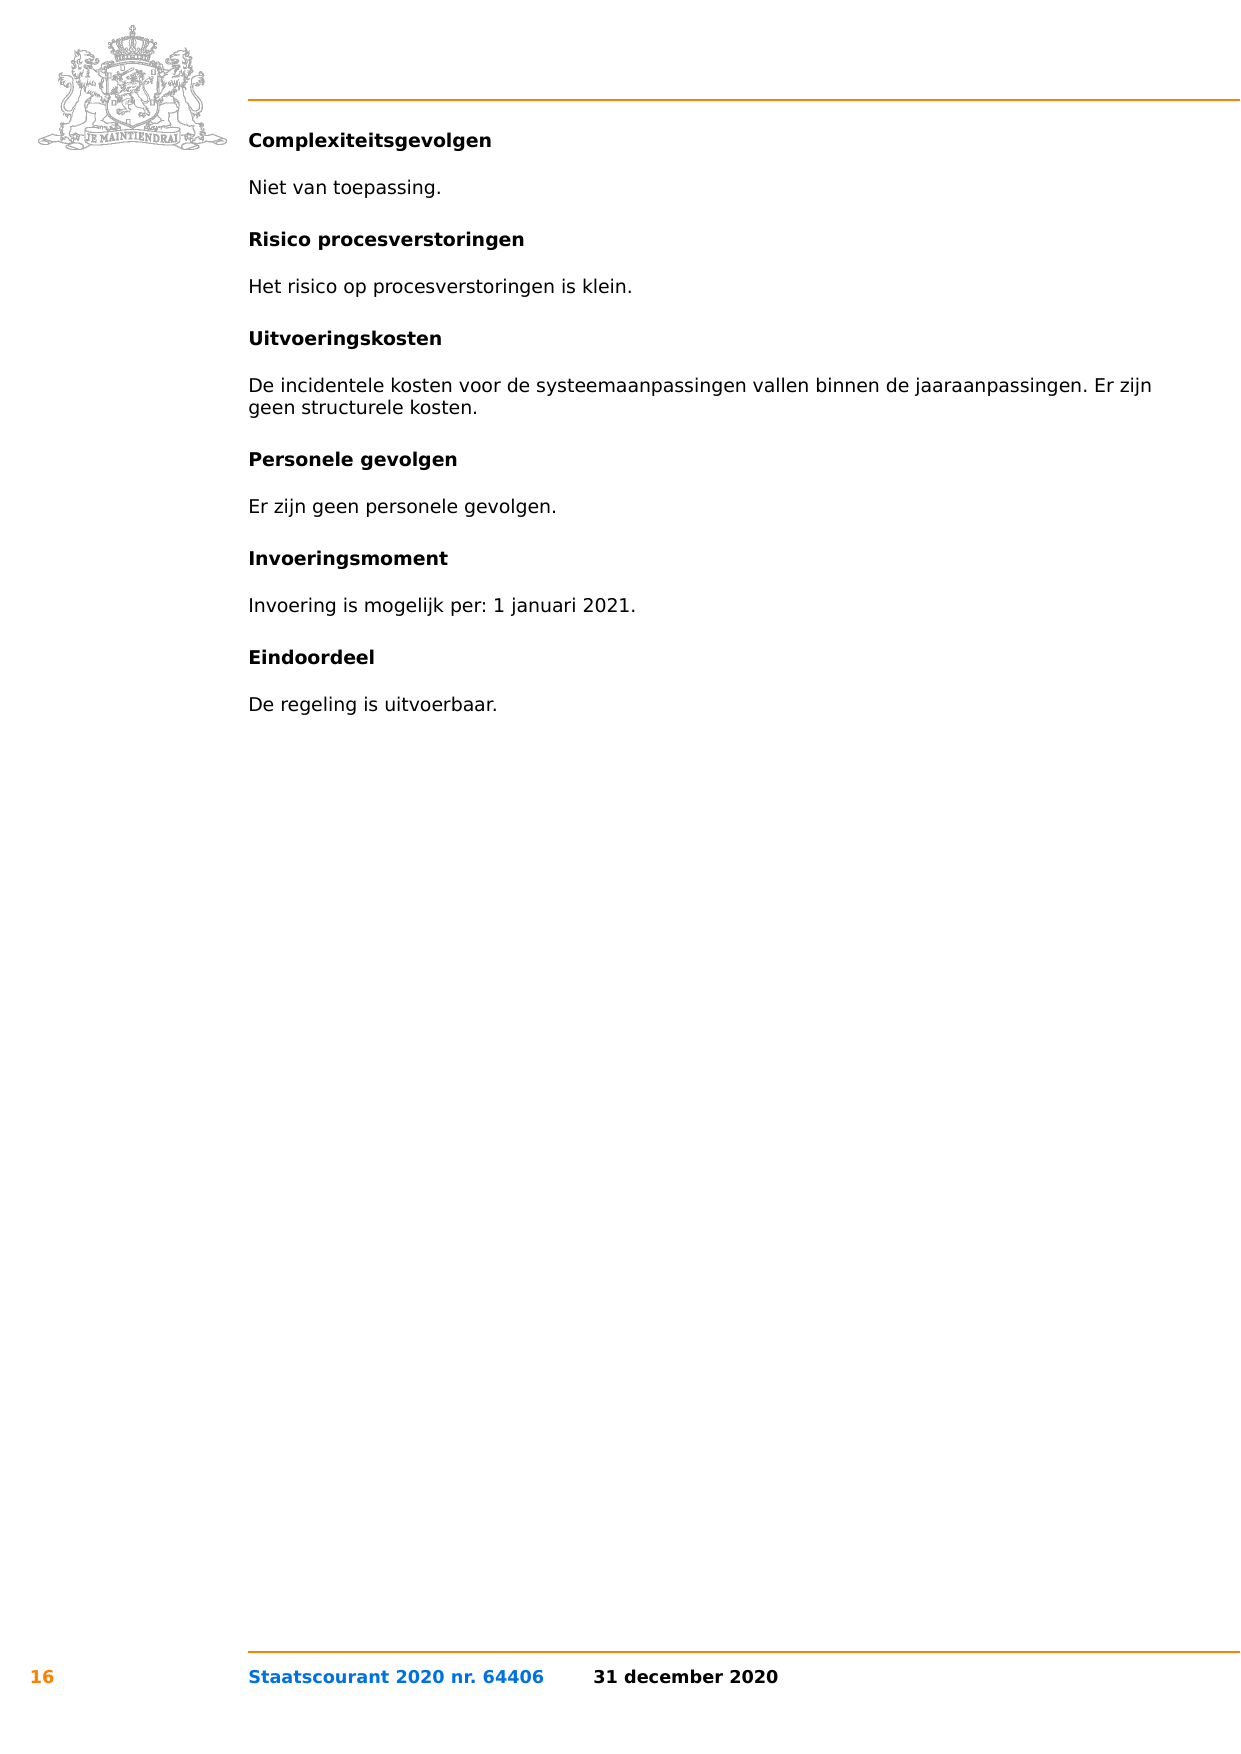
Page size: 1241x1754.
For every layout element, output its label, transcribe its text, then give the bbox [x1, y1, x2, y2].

subtitle Eindoordeel [248, 647, 1163, 669]
subtitle Personele gevolgen [248, 449, 1163, 471]
text Niet van toepassing. [248, 177, 1163, 199]
subtitle Uitvoeringskosten [248, 328, 1163, 350]
subtitle Risico procesverstoringen [248, 229, 1163, 251]
text De incidentele kosten voor de systeemaanpassingen vallen binnen de jaaraanpassingen. Er zijn geen structurele kosten. [248, 375, 1163, 419]
subtitle Complexiteitsgevolgen [248, 130, 1163, 152]
subtitle Invoeringsmoment [248, 548, 1163, 570]
text De regeling is uitvoerbaar. [248, 694, 1163, 716]
picture [38, 25, 227, 150]
text Invoering is mogelijk per: 1 januari 2021. [248, 595, 1163, 617]
text Er zijn geen personele gevolgen. [248, 496, 1163, 518]
text Het risico op procesverstoringen is klein. [248, 276, 1163, 298]
